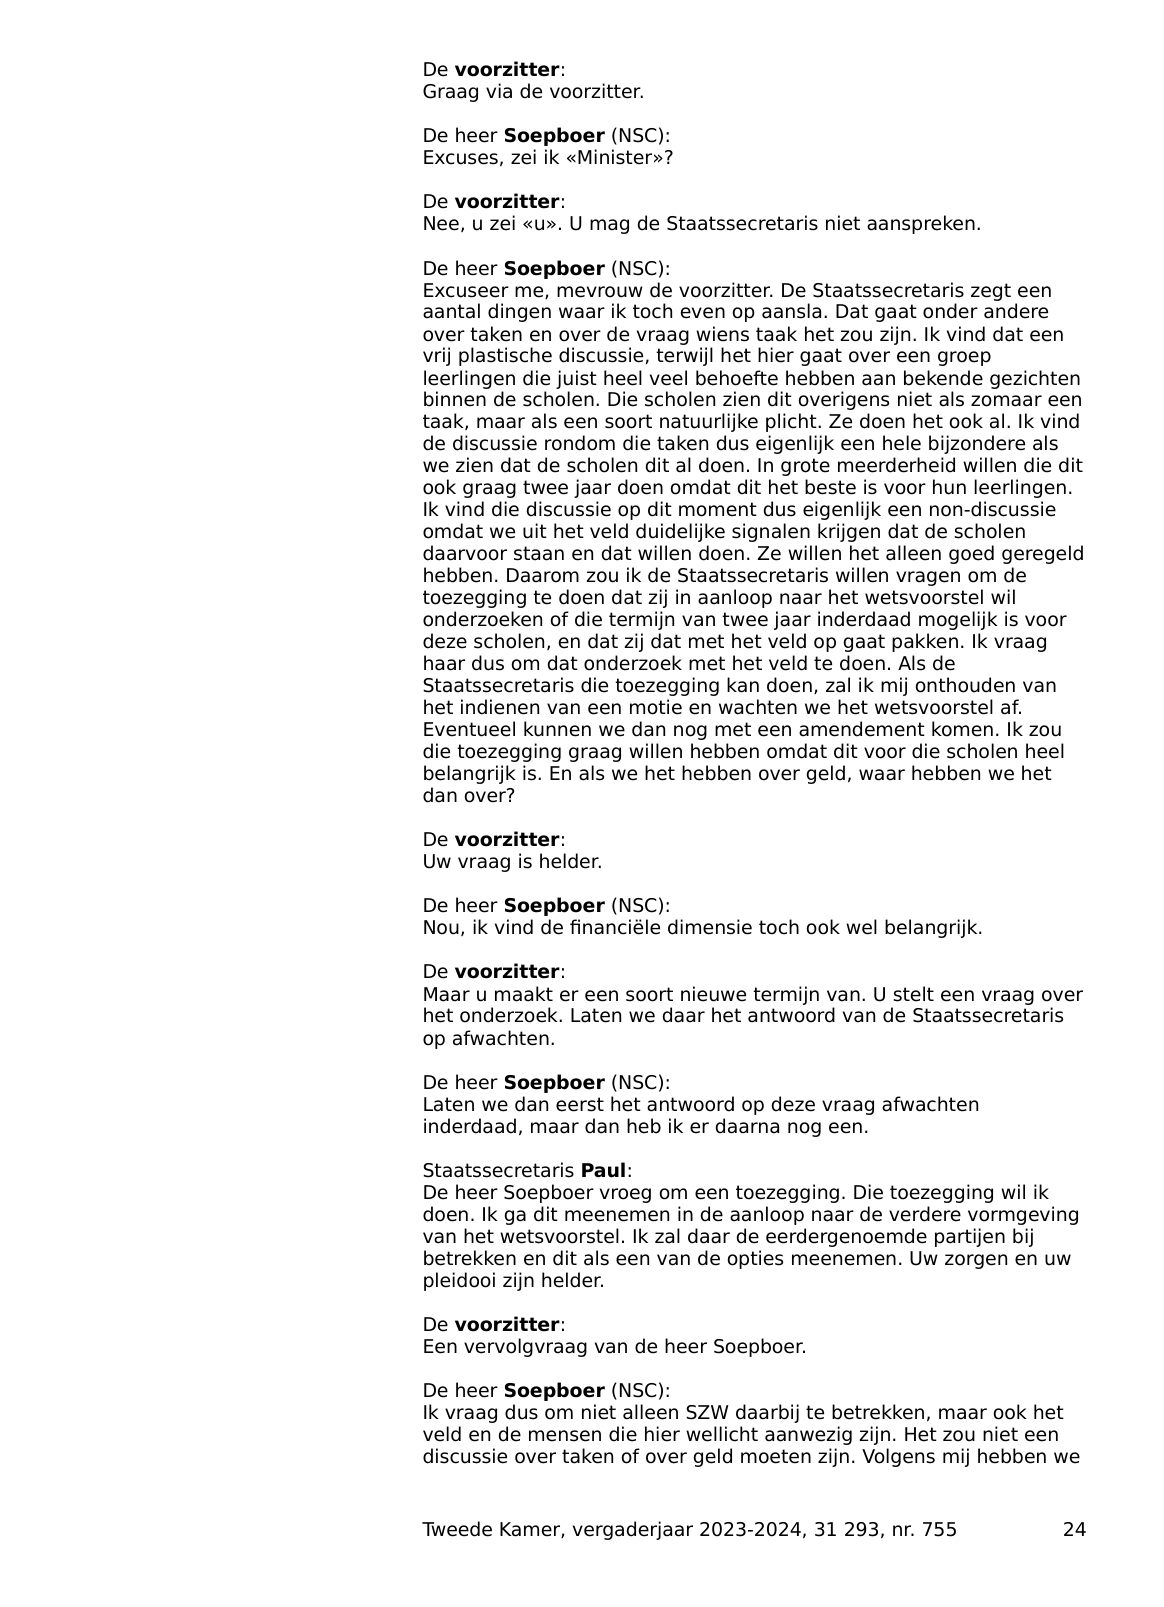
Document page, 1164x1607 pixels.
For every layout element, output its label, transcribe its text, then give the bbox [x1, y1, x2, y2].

text De heer Soepboer (NSC): [422, 257, 1087, 279]
text Laten we dan eerst het antwoord op deze vraag afwachten inderdaad, maar dan heb ik er daarna nog een. [422, 1093, 1087, 1137]
text Een vervolgvraag van de heer Soepboer. [422, 1336, 1087, 1358]
text Ik vraag dus om niet alleen SZW daarbij te betrekken, maar ook het veld en de mensen die hier wellicht aanwezig zijn. Het zou niet een discussie over taken of over geld moeten zijn. Volgens mij hebben we [422, 1402, 1087, 1468]
text De voorzitter: [422, 191, 1087, 213]
text De voorzitter: [422, 59, 1087, 81]
text De voorzitter: [422, 961, 1087, 983]
text Maar u maakt er een soort nieuwe termijn van. U stelt een vraag over het onderzoek. Laten we daar het antwoord van de Staatssecretaris op afwachten. [422, 983, 1087, 1049]
text Excuseer me, mevrouw de voorzitter. De Staatssecretaris zegt een aantal dingen waar ik toch even op aansla. Dat gaat onder andere over taken en over de vraag wiens taak het zou zijn. Ik vind dat een vrij plastische discussie, terwijl het hier gaat over een groep leerlingen die juist heel veel behoefte hebben aan bekende gezichten binnen de scholen. Die scholen zien dit overigens niet als zomaar een taak, maar als een soort natuurlijke plicht. Ze doen het ook al. Ik vind de discussie rondom die taken dus eigenlijk een hele bijzondere als we zien dat de scholen dit al doen. In grote meerderheid willen die dit ook graag twee jaar doen omdat dit het beste is voor hun leerlingen. Ik vind die discussie op dit moment dus eigenlijk een non-discussie omdat we uit het veld duidelijke signalen krijgen dat de scholen daarvoor staan en dat willen doen. Ze willen het alleen goed geregeld hebben. Daarom zou ik de Staatssecretaris willen vragen om de toezegging te doen dat zij in aanloop naar het wetsvoorstel wil onderzoeken of die termijn van twee jaar inderdaad mogelijk is voor deze scholen, en dat zij dat met het veld op gaat pakken. Ik vraag haar dus om dat onderzoek met het veld te doen. Als de Staatssecretaris die toezegging kan doen, zal ik mij onthouden van het indienen van een motie en wachten we het wetsvoorstel af. Eventueel kunnen we dan nog met een amendement komen. Ik zou die toezegging graag willen hebben omdat dit voor die scholen heel belangrijk is. En als we het hebben over geld, waar hebben we het dan over? [422, 279, 1087, 807]
text Excuses, zei ik «Minister»? [422, 147, 1087, 169]
text Uw vraag is helder. [422, 851, 1087, 873]
text De heer Soepboer (NSC): [422, 1380, 1087, 1402]
text De voorzitter: [422, 1314, 1087, 1336]
text De heer Soepboer vroeg om een toezegging. Die toezegging wil ik doen. Ik ga dit meenemen in de aanloop naar de verdere vormgeving van het wetsvoorstel. Ik zal daar de eerdergenoemde partijen bij betrekken en dit als een van de opties meenemen. Uw zorgen en uw pleidooi zijn helder. [422, 1182, 1087, 1292]
text Graag via de voorzitter. [422, 81, 1087, 103]
text Staatssecretaris Paul: [422, 1160, 1087, 1182]
text De heer Soepboer (NSC): [422, 1072, 1087, 1093]
text Nee, u zei «u». U mag de Staatssecretaris niet aanspreken. [422, 213, 1087, 235]
text Nou, ik vind de financiële dimensie toch ook wel belangrijk. [422, 917, 1087, 939]
text De voorzitter: [422, 829, 1087, 851]
text De heer Soepboer (NSC): [422, 125, 1087, 147]
text De heer Soepboer (NSC): [422, 895, 1087, 917]
